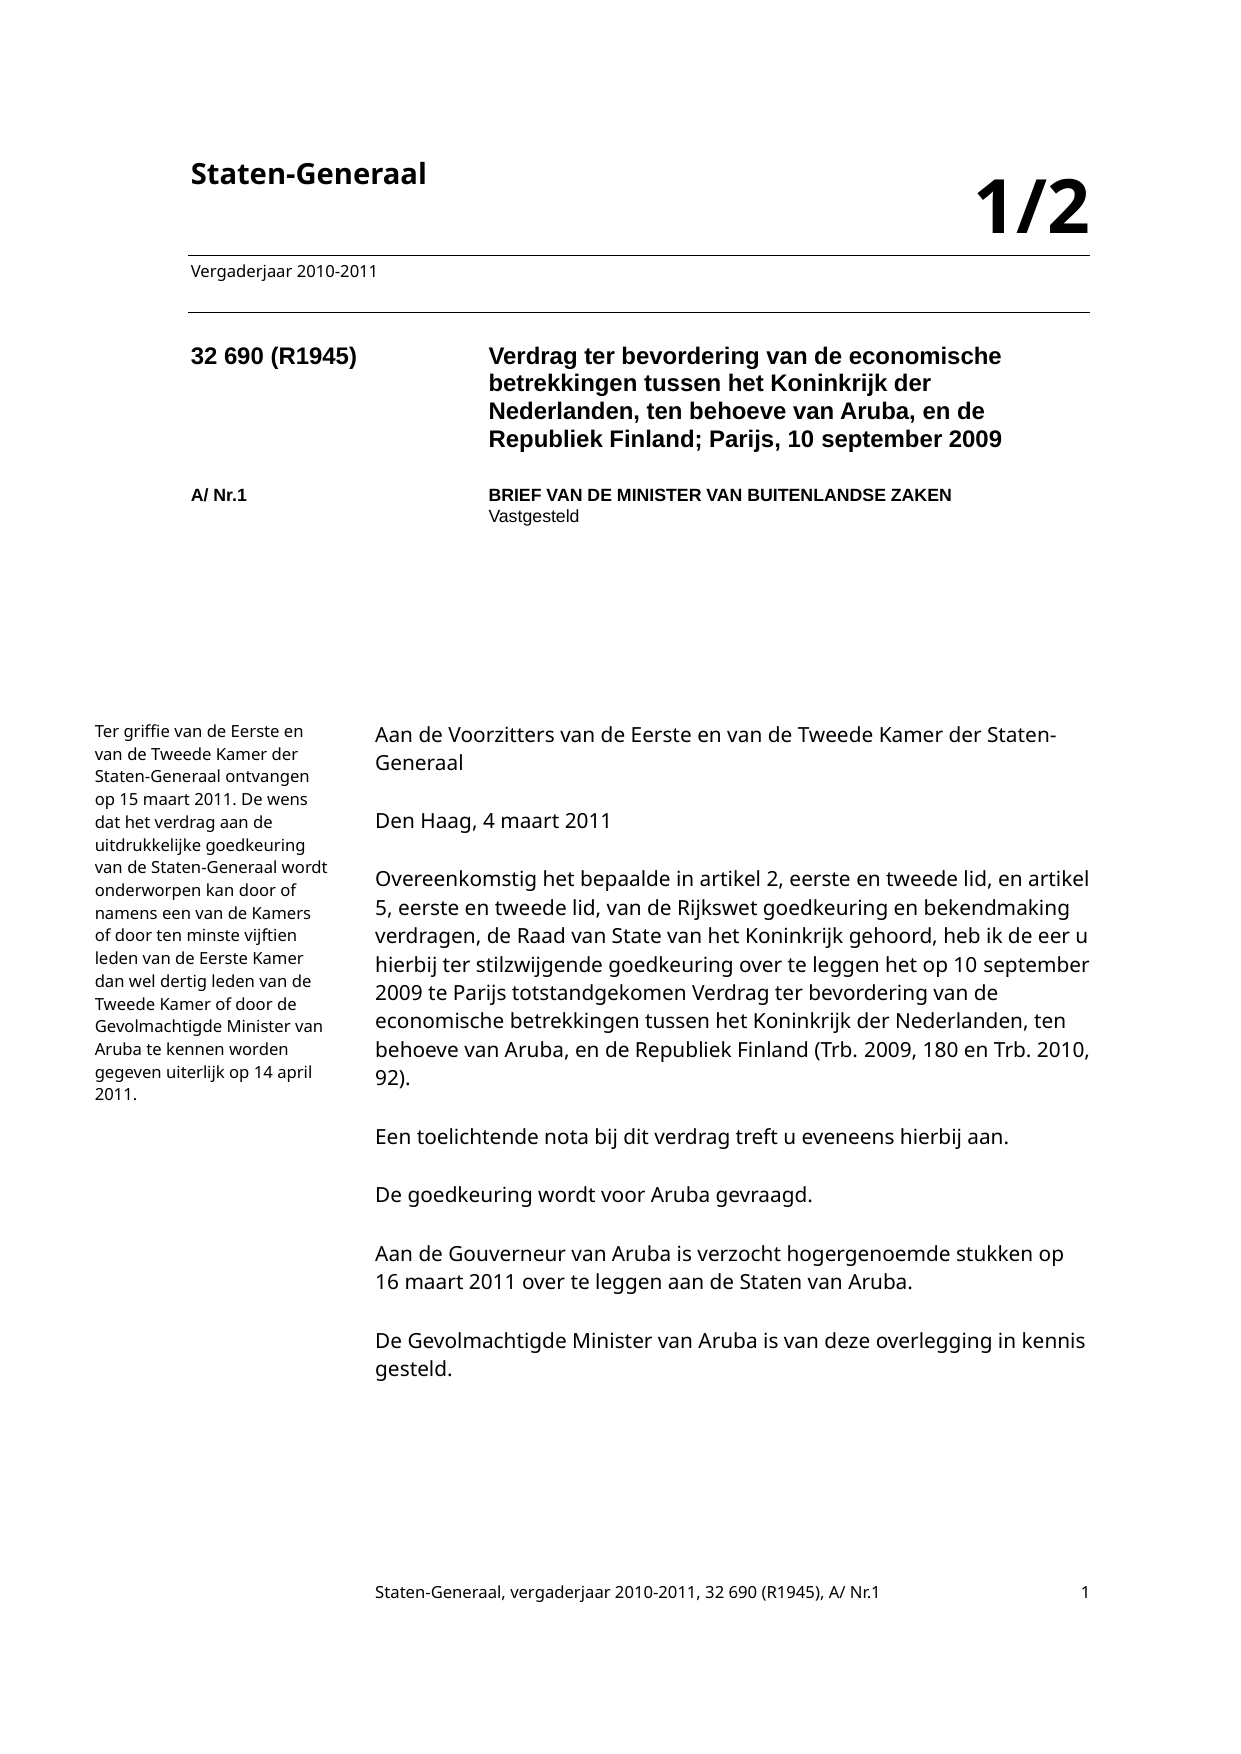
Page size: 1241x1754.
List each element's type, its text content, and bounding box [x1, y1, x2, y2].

table_cell Verdrag ter bevordering van de economische betrekkingen tussen het Koninkrijk der Nederlanden, ten behoeve van Aruba, en de Republiek Finland; Parijs, 10 september 2009 [485, 339, 1090, 482]
table_header Staten-Generaal [188, 150, 909, 255]
text Overeenkomstig het bepaalde in artikel 2, eerste en tweede lid, en artikel 5, eerste en tweede lid, van de Rijkswet goedkeuring en bekendmaking verdragen, de Raad van State van het Koninkrijk gehoord, heb ik de eer u hierbij ter stilzwijgende goedkeuring over te leggen het op 10 september 2009 te Parijs totstandgekomen Verdrag ter bevordering van de economische betrekkingen tussen het Koninkrijk der Nederlanden, ten behoeve van Aruba, en de Republiek Finland (Trb. 2009, 180 en Trb. 2010, 92). [375, 864, 1090, 1092]
text Een toelichtende nota bij dit verdrag treft u eveneens hierbij aan. [375, 1122, 1090, 1150]
table_cell [485, 313, 1090, 339]
text Den Haag, 4 maart 2011 [375, 806, 1090, 834]
text Aan de Gouverneur van Aruba is verzocht hogergenoemde stukken op 16 maart 2011 over te leggen aan de Staten van Aruba. [375, 1239, 1090, 1296]
text De Gevolmachtigde Minister van Aruba is van deze overlegging in kennis gesteld. [375, 1326, 1090, 1383]
table_cell BRIEF VAN DE MINISTER VAN BUITENLANDSE ZAKEN Vastgesteld [485, 482, 1090, 601]
table_cell [485, 256, 1090, 312]
text Ter griffie van de Eerste en van de Tweede Kamer der Staten-Generaal ontvangen op 15 maart 2011. De wens dat het verdrag aan de uitdrukkelijke goedkeuring van de Staten-Generaal wordt onderworpen kan door of namens een van de Kamers of door ten minste vijftien leden van de Eerste Kamer dan wel dertig leden van de Tweede Kamer of door de Gevolmachtigde Minister van Aruba te kennen worden gegeven uiterlijk op 14 april 2011. [94, 720, 328, 1106]
table_header 1/2 [910, 150, 1090, 255]
text De goedkeuring wordt voor Aruba gevraagd. [375, 1180, 1090, 1209]
text Aan de Voorzitters van de Eerste en van de Tweede Kamer der Staten-Generaal [375, 720, 1090, 777]
table_cell [188, 313, 485, 339]
table_cell 32 690 (R1945) [188, 339, 485, 482]
table_cell Vergaderjaar 2010-2011 [188, 256, 485, 312]
table_cell A/ Nr.1 [188, 482, 485, 601]
